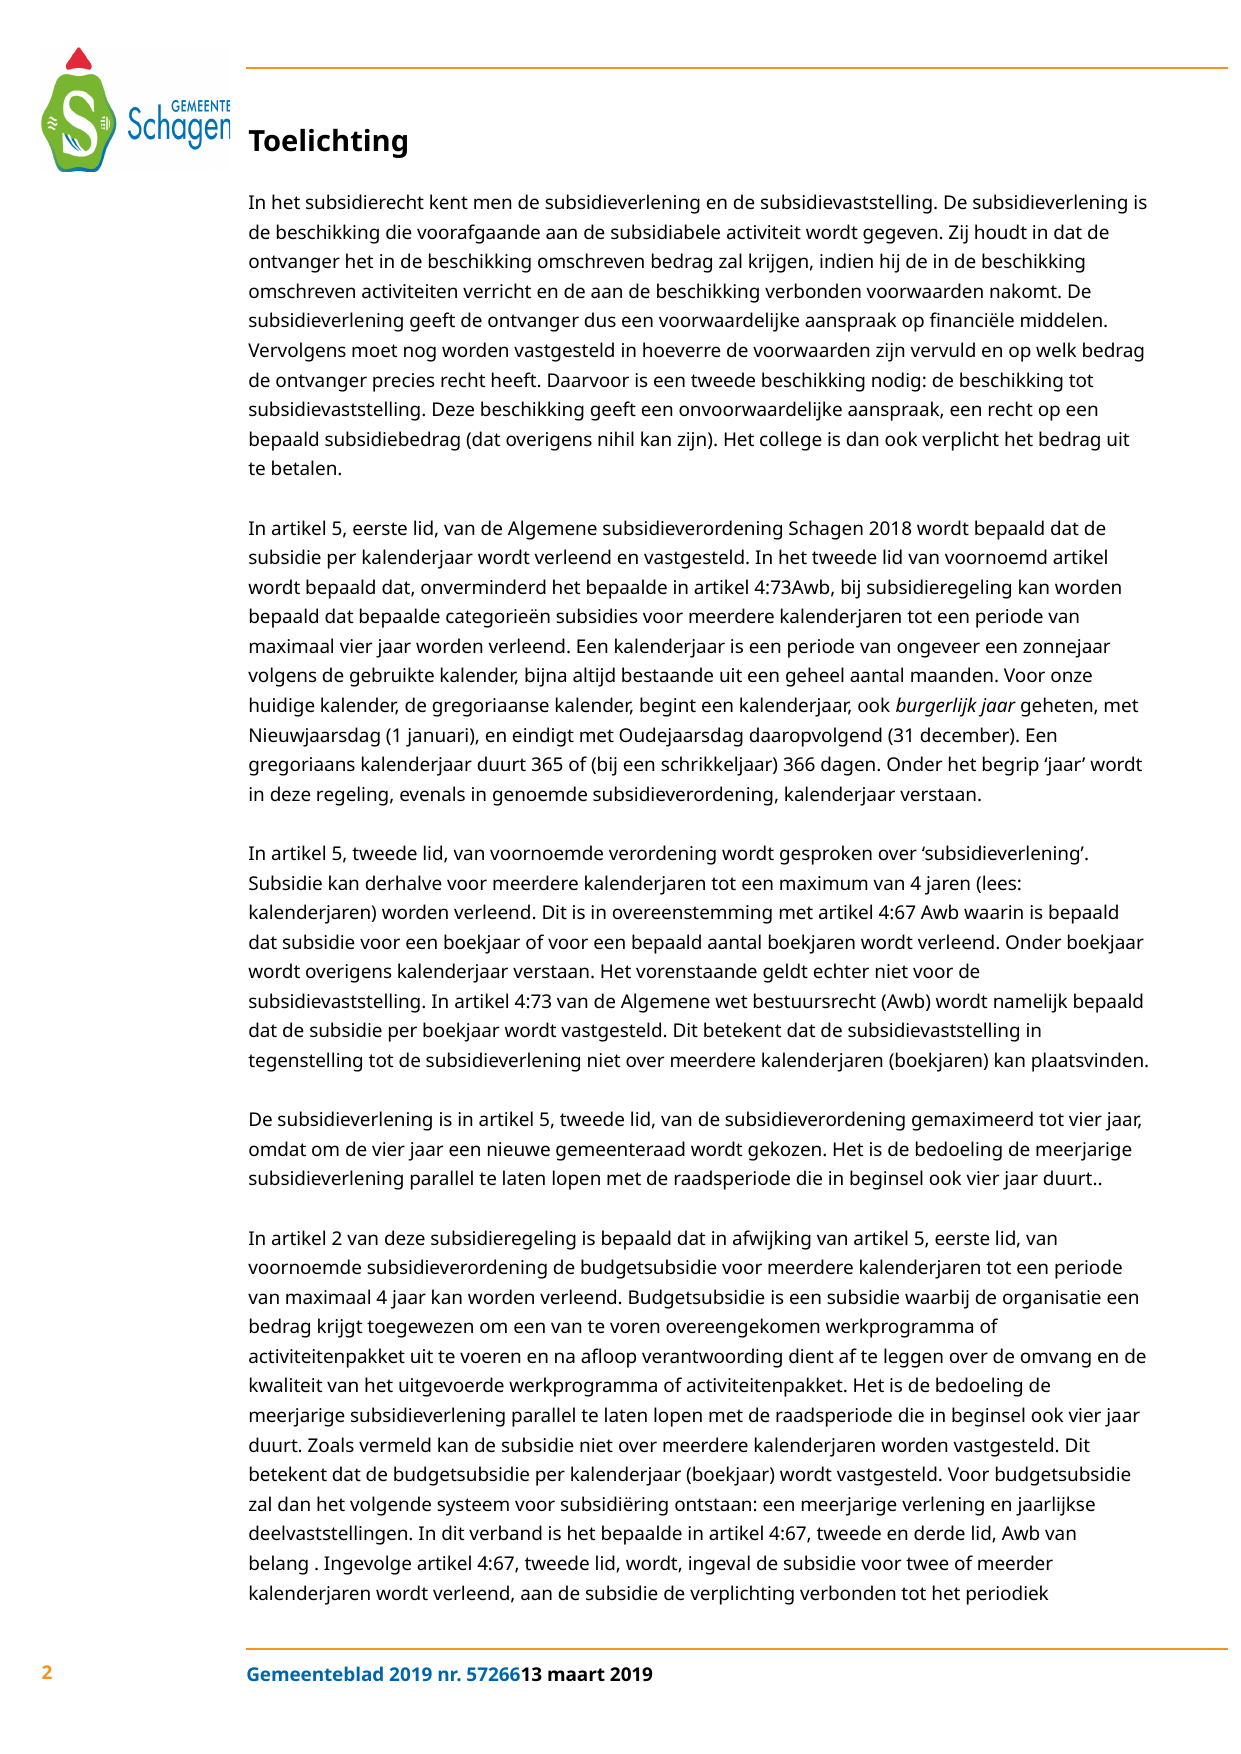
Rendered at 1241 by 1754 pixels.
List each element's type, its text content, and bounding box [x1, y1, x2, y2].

text In artikel 5, eerste lid, van de Algemene subsidieverordening Schagen 2018 wordt bepaald dat de subsidie per kalenderjaar wordt verleend en vastgesteld. In het tweede lid van voornoemd artikel wordt bepaald dat, onverminderd het bepaalde in artikel 4:73Awb, bij subsidieregeling kan worden bepaald dat bepaalde categorieën subsidies voor meerdere kalenderjaren tot een periode van maximaal vier jaar worden verleend. Een kalenderjaar is een periode van ongeveer een zonnejaar volgens de gebruikte kalender, bijna altijd bestaande uit een geheel aantal maanden. Voor onze huidige kalender, de gregoriaanse kalender, begint een kalenderjaar, ook burgerlijk jaar geheten, met Nieuwjaarsdag (1 januari), en eindigt met Oudejaarsdag daaropvolgend (31 december). Een gregoriaans kalenderjaar duurt 365 of (bij een schrikkeljaar) 366 dagen. Onder het begrip ‘jaar’ wordt in deze regeling, evenals in genoemde subsidieverordening, kalenderjaar verstaan. [248, 515, 1152, 807]
text In artikel 5, tweede lid, van voornoemde verordening wordt gesproken over ‘subsidieverlening’. Subsidie kan derhalve voor meerdere kalenderjaren tot een maximum van 4 jaren (lees: kalenderjaren) worden verleend. Dit is in overeenstemming met artikel 4:67 Awb waarin is bepaald dat subsidie voor een boekjaar of voor een bepaald aantal boekjaren wordt verleend. Onder boekjaar wordt overigens kalenderjaar verstaan. Het vorenstaande geldt echter niet voor de subsidievaststelling. In artikel 4:73 van de Algemene wet bestuursrecht (Awb) wordt namelijk bepaald dat de subsidie per boekjaar wordt vastgesteld. Dit betekent dat de subsidievaststelling in tegenstelling tot de subsidieverlening niet over meerdere kalenderjaren (boekjaren) kan plaatsvinden. [248, 840, 1152, 1073]
text In het subsidierecht kent men de subsidieverlening en de subsidievaststelling. De subsidieverlening is de beschikking die voorafgaande aan de subsidiabele activiteit wordt gegeven. Zij houdt in dat de ontvanger het in de beschikking omschreven bedrag zal krijgen, indien hij de in de beschikking omschreven activiteiten verricht en de aan de beschikking verbonden voorwaarden nakomt. De subsidieverlening geeft de ontvanger dus een voorwaardelijke aanspraak op financiële middelen. Vervolgens moet nog worden vastgesteld in hoeverre de voorwaarden zijn vervuld en op welk bedrag de ontvanger precies recht heeft. Daarvoor is een tweede beschikking nodig: de beschikking tot subsidievaststelling. Deze beschikking geeft een onvoorwaardelijke aanspraak, een recht op een bepaald subsidiebedrag (dat overigens nihil kan zijn). Het college is dan ook verplicht het bedrag uit te betalen. [248, 189, 1152, 481]
text Toelichting [248, 121, 1152, 160]
text De subsidieverlening is in artikel 5, tweede lid, van de subsidieverordening gemaximeerd tot vier jaar, omdat om de vier jaar een nieuwe gemeenteraad wordt gekozen. Het is de bedoeling de meerjarige subsidieverlening parallel te laten lopen met de raadsperiode die in beginsel ook vier jaar duurt.. [248, 1106, 1152, 1191]
picture [41, 47, 231, 172]
text In artikel 2 van deze subsidieregeling is bepaald dat in afwijking van artikel 5, eerste lid, van voornoemde subsidieverordening de budgetsubsidie voor meerdere kalenderjaren tot een periode van maximaal 4 jaar kan worden verleend. Budgetsubsidie is een subsidie waarbij de organisatie een bedrag krijgt toegewezen om een van te voren overeengekomen werkprogramma of activiteitenpakket uit te voeren en na afloop verantwoording dient af te leggen over de omvang en de kwaliteit van het uitgevoerde werkprogramma of activiteitenpakket. Het is de bedoeling de meerjarige subsidieverlening parallel te laten lopen met de raadsperiode die in beginsel ook vier jaar duurt. Zoals vermeld kan de subsidie niet over meerdere kalenderjaren worden vastgesteld. Dit betekent dat de budgetsubsidie per kalenderjaar (boekjaar) wordt vastgesteld. Voor budgetsubsidie zal dan het volgende systeem voor subsidiëring ontstaan: een meerjarige verlening en jaarlijkse deelvaststellingen. In dit verband is het bepaalde in artikel 4:67, tweede en derde lid, Awb van belang . Ingevolge artikel 4:67, tweede lid, wordt, ingeval de subsidie voor twee of meerder kalenderjaren wordt verleend, aan de subsidie de verplichting verbonden tot het periodiek [248, 1225, 1152, 1606]
